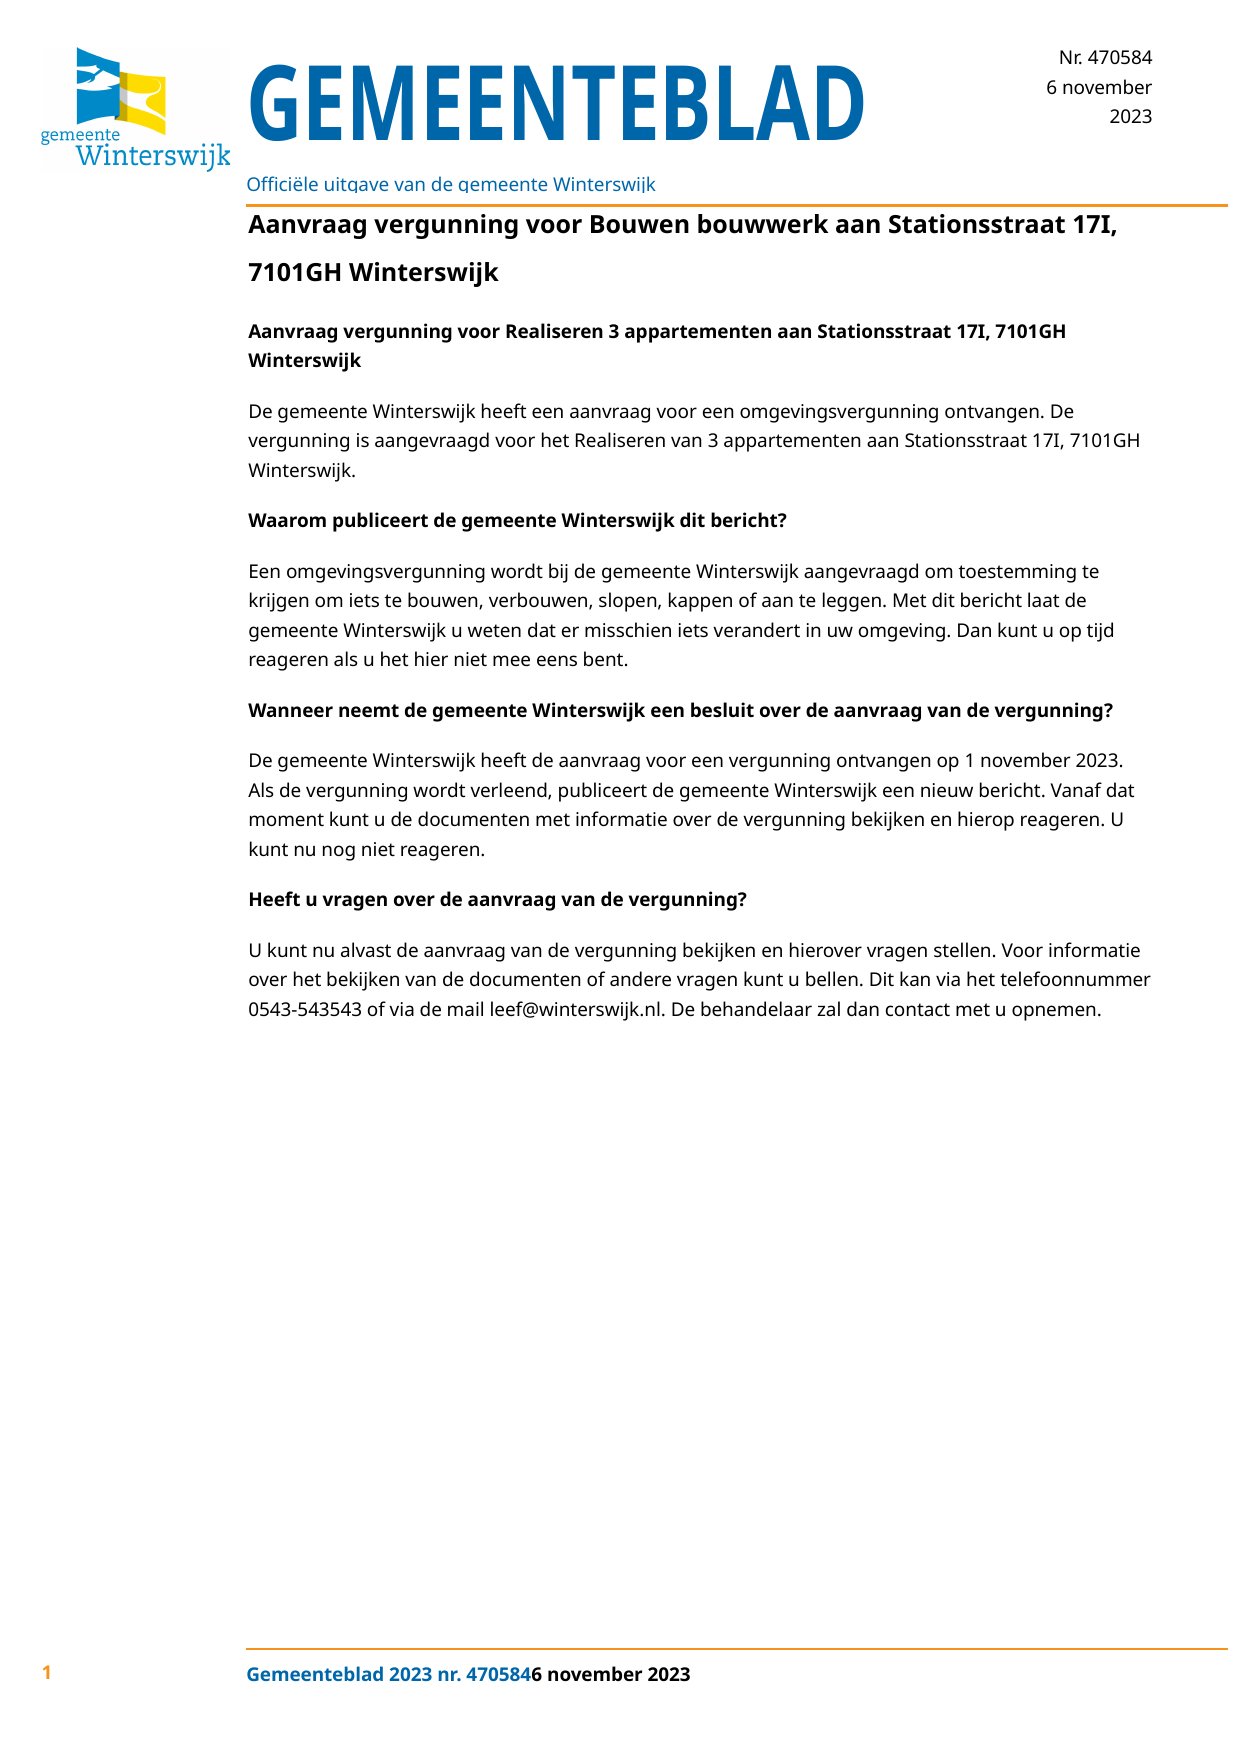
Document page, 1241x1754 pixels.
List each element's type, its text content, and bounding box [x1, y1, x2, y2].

text De gemeente Winterswijk heeft een aanvraag voor een omgevingsvergunning ontvangen. De vergunning is aangevraagd voor het Realiseren van 3 appartementen aan Stationsstraat 17I, 7101GH Winterswijk. [248, 398, 1152, 483]
text Wanneer neemt de gemeente Winterswijk een besluit over de aanvraag van de vergunning? [248, 697, 1152, 723]
text Waarom publiceert de gemeente Winterswijk dit bericht? [248, 507, 1152, 533]
text U kunt nu alvast de aanvraag van de vergunning bekijken en hierover vragen stellen. Voor informatie over het bekijken van de documenten of andere vragen kunt u bellen. Dit kan via het telefoonnummer 0543-543543 of via de mail leef@winterswijk.nl. De behandelaar zal dan contact met u opnemen. [248, 937, 1152, 1022]
picture [225, 153, 231, 162]
text Aanvraag vergunning voor Bouwen bouwwerk aan Stationsstraat 17I, 7101GH Winterswijk [248, 207, 1152, 288]
picture [41, 47, 231, 172]
text Aanvraag vergunning voor Realiseren 3 appartementen aan Stationsstraat 17I, 7101GH Winterswijk [248, 318, 1152, 373]
text Heeft u vragen over de aanvraag van de vergunning? [248, 887, 1152, 912]
text De gemeente Winterswijk heeft de aanvraag voor een vergunning ontvangen op 1 november 2023. Als de vergunning wordt verleend, publiceert de gemeente Winterswijk een nieuw bericht. Vanaf dat moment kunt u de documenten met informatie over de vergunning bekijken en hierop reageren. U kunt nu nog niet reageren. [248, 747, 1152, 862]
text Een omgevingsvergunning wordt bij de gemeente Winterswijk aangevraagd om toestemming te krijgen om iets te bouwen, verbouwen, slopen, kappen of aan te leggen. Met dit bericht laat de gemeente Winterswijk u weten dat er misschien iets verandert in uw omgeving. Dan kunt u op tijd reageren als u het hier niet mee eens bent. [248, 558, 1152, 672]
